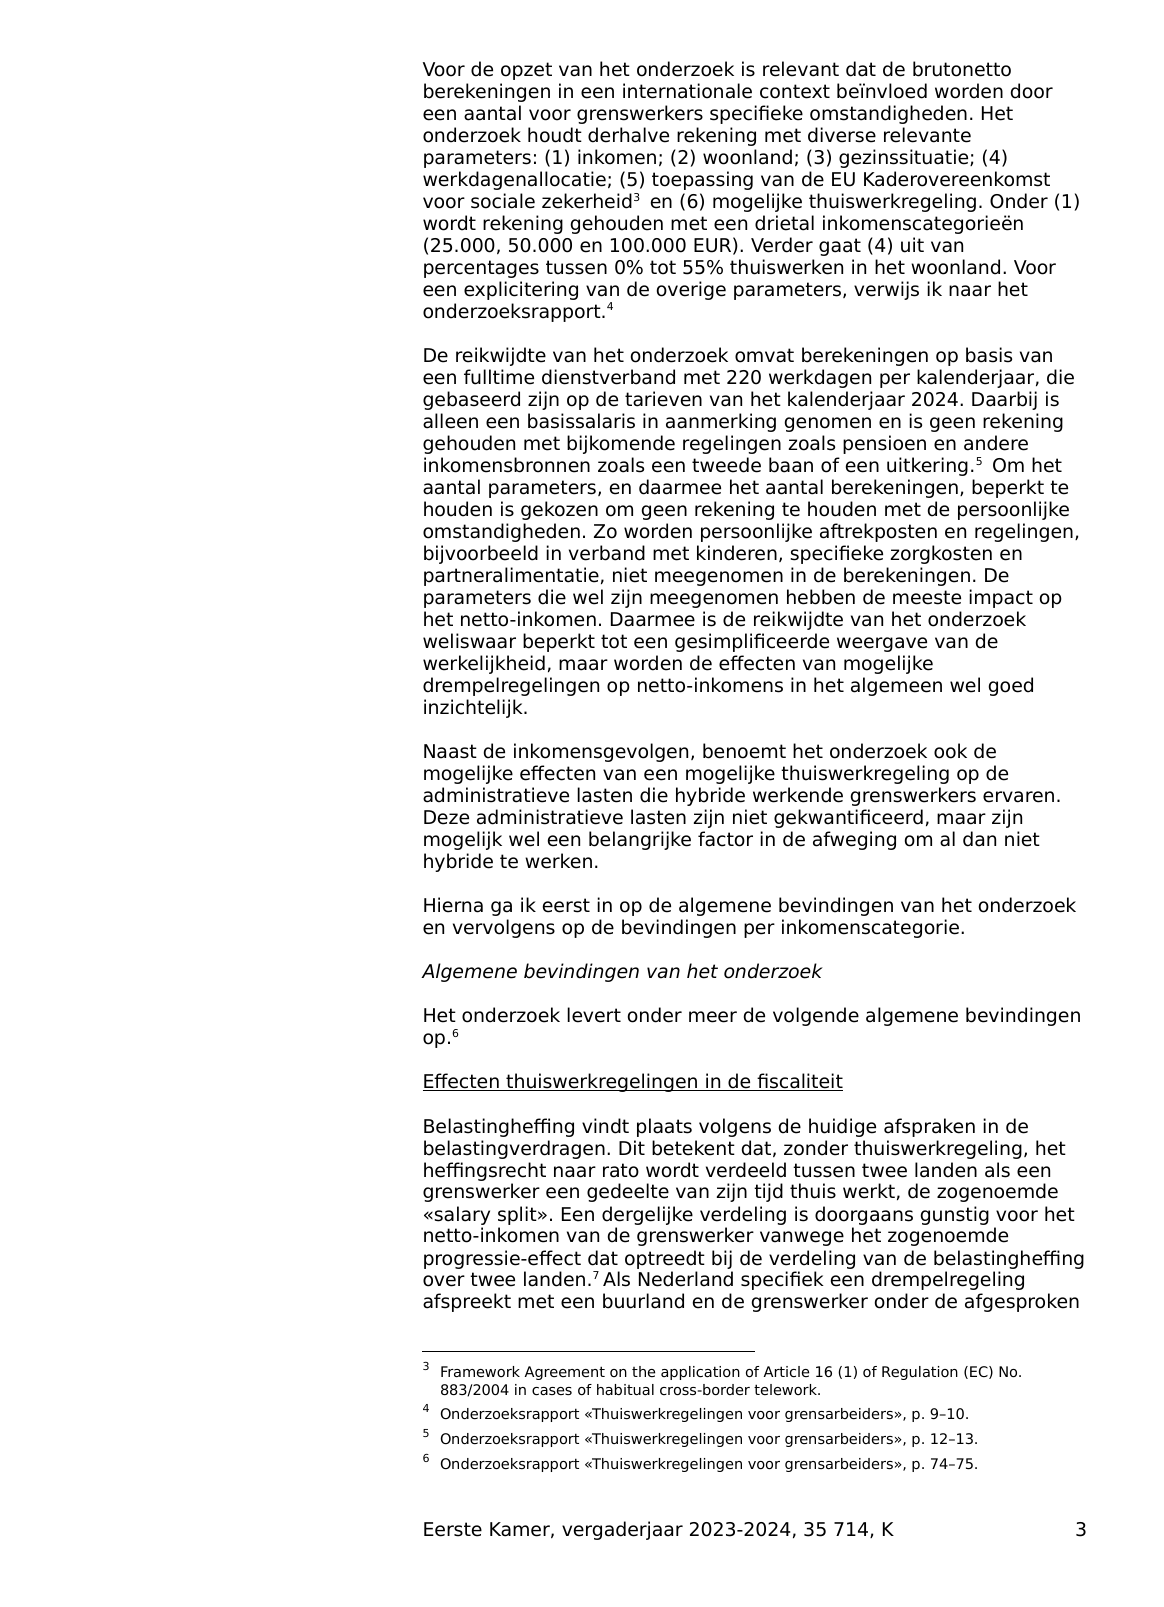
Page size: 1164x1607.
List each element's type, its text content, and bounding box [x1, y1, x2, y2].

text Voor de opzet van het onderzoek is relevant dat de brutonetto berekeningen in een internationale context beïnvloed worden door een aantal voor grenswerkers specifieke omstandigheden. Het onderzoek houdt derhalve rekening met diverse relevante parameters: (1) inkomen; (2) woonland; (3) gezinssituatie; (4) werkdagenallocatie; (5) toepassing van de EU Kaderovereenkomst voor sociale zekerheid en (6) mogelijke thuiswerkregeling. Onder (1) wordt rekening gehouden met een drietal inkomenscategorieën (25.000, 50.000 en 100.000 EUR). Verder gaat (4) uit van percentages tussen 0% tot 55% thuiswerken in het woonland. Voor een explicitering van de overige parameters, verwijs ik naar het onderzoeksrapport. [422, 59, 1087, 323]
subtitle Algemene bevindingen van het onderzoek [422, 961, 1087, 983]
text Onderzoeksrapport «Thuiswerkregelingen voor grensarbeiders», p. 12–13. [422, 1427, 1087, 1449]
text Naast de inkomensgevolgen, benoemt het onderzoek ook de mogelijke effecten van een mogelijke thuiswerkregeling op de administratieve lasten die hybride werkende grenswerkers ervaren. Deze administratieve lasten zijn niet gekwantificeerd, maar zijn mogelijk wel een belangrijke factor in de afweging om al dan niet hybride te werken. [422, 741, 1087, 873]
text Onderzoeksrapport «Thuiswerkregelingen voor grensarbeiders», p. 9–10. [422, 1402, 1087, 1424]
subtitle Effecten thuiswerkregelingen in de fiscaliteit [422, 1071, 1087, 1093]
text Onderzoeksrapport «Thuiswerkregelingen voor grensarbeiders», p. 74–75. [422, 1452, 1087, 1474]
text De reikwijdte van het onderzoek omvat berekeningen op basis van een fulltime dienstverband met 220 werkdagen per kalenderjaar, die gebaseerd zijn op de tarieven van het kalenderjaar 2024. Daarbij is alleen een basissalaris in aanmerking genomen en is geen rekening gehouden met bijkomende regelingen zoals pensioen en andere inkomensbronnen zoals een tweede baan of een uitkering. Om het aantal parameters, en daarmee het aantal berekeningen, beperkt te houden is gekozen om geen rekening te houden met de persoonlijke omstandigheden. Zo worden persoonlijke aftrekposten en regelingen, bijvoorbeeld in verband met kinderen, specifieke zorgkosten en partneralimentatie, niet meegenomen in de berekeningen. De parameters die wel zijn meegenomen hebben de meeste impact op het netto-inkomen. Daarmee is de reikwijdte van het onderzoek weliswaar beperkt tot een gesimplificeerde weergave van de werkelijkheid, maar worden de effecten van mogelijke drempelregelingen op netto-inkomens in het algemeen wel goed inzichtelijk. [422, 345, 1087, 719]
text Framework Agreement on the application of Article 16 (1) of Regulation (EC) No. 883/2004 in cases of habitual cross-border telework. [422, 1360, 1087, 1399]
text Hierna ga ik eerst in op de algemene bevindingen van het onderzoek en vervolgens op de bevindingen per inkomenscategorie. [422, 895, 1087, 939]
text Het onderzoek levert onder meer de volgende algemene bevindingen op. [422, 1005, 1087, 1049]
text Belastingheffing vindt plaats volgens de huidige afspraken in de belastingverdragen. Dit betekent dat, zonder thuiswerkregeling, het heffingsrecht naar rato wordt verdeeld tussen twee landen als een grenswerker een gedeelte van zijn tijd thuis werkt, de zogenoemde «salary split». Een dergelijke verdeling is doorgaans gunstig voor het netto-inkomen van de grenswerker vanwege het zogenoemde progressie-effect dat optreedt bij de verdeling van de belastingheffing over twee landen.Als Nederland specifiek een drempelregeling afspreekt met een buurland en de grenswerker onder de afgesproken [422, 1116, 1087, 1313]
